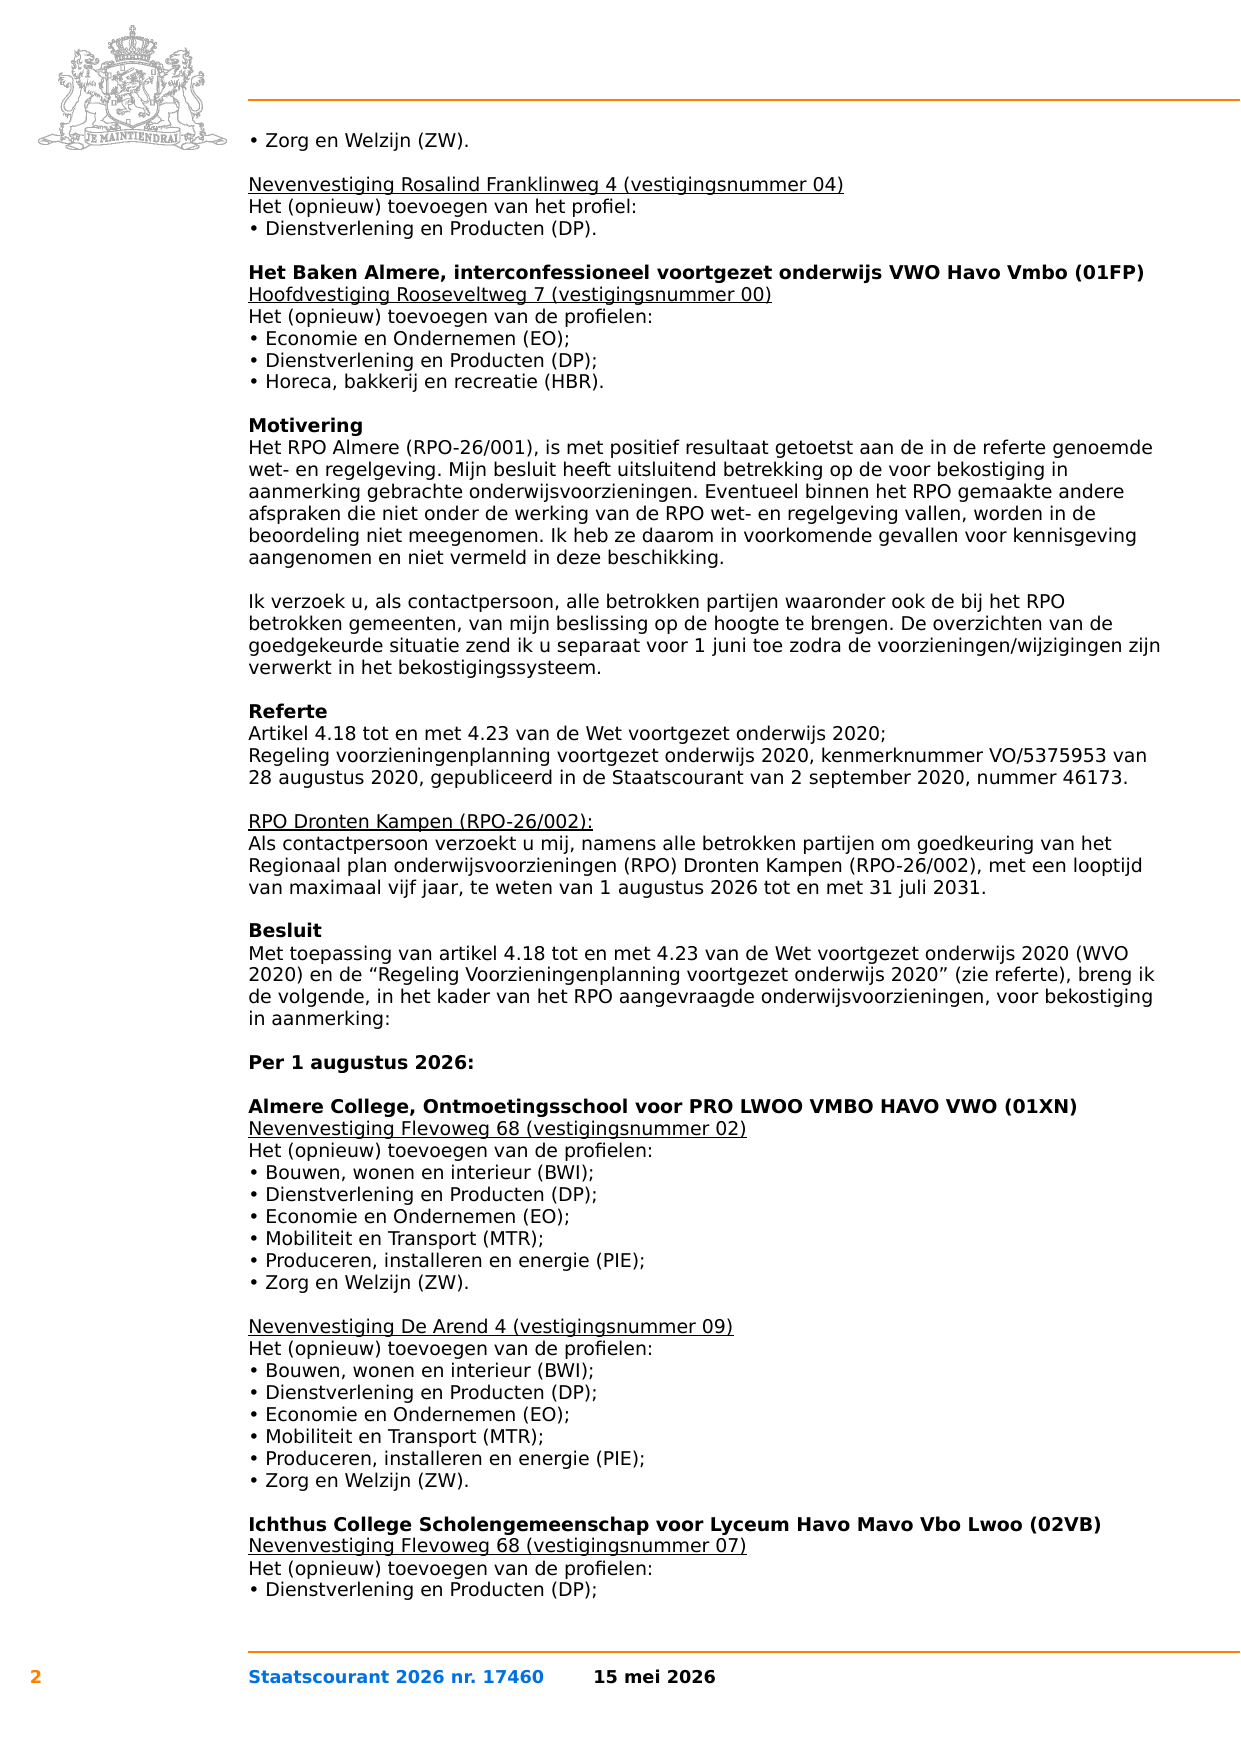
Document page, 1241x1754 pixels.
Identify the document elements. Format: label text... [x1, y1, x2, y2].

text • Mobiliteit en Transport (MTR); [248, 1228, 1163, 1250]
text • Economie en Ondernemen (EO); [248, 327, 1163, 349]
text • Dienstverlening en Producten (DP); [248, 1382, 1163, 1404]
text • Zorg en Welzijn (ZW). [248, 1469, 1163, 1492]
text Nevenvestiging Rosalind Franklinweg 4 (vestigingsnummer 04) [248, 174, 1163, 196]
text • Horeca, bakkerij en recreatie (HBR). [248, 371, 1163, 393]
text RPO Dronten Kampen (RPO-26/002): [248, 811, 1163, 833]
text Per 1 augustus 2026: [248, 1052, 1163, 1074]
picture [38, 25, 227, 150]
text Het (opnieuw) toevoegen van de profielen: [248, 1140, 1163, 1162]
text • Produceren, installeren en energie (PIE); [248, 1250, 1163, 1272]
text • Dienstverlening en Producten (DP); [248, 1184, 1163, 1206]
text Het (opnieuw) toevoegen van het profiel: [248, 196, 1163, 218]
text Het (opnieuw) toevoegen van de profielen: [248, 306, 1163, 327]
text • Dienstverlening en Producten (DP). [248, 218, 1163, 240]
text • Mobiliteit en Transport (MTR); [248, 1426, 1163, 1448]
text • Bouwen, wonen en interieur (BWI); [248, 1360, 1163, 1382]
text Het RPO Almere (RPO-26/001), is met positief resultaat getoetst aan de in de referte genoemde wet- en regelgeving. Mijn besluit heeft uitsluitend betrekking op de voor bekostiging in aanmerking gebrachte onderwijsvoorzieningen. Eventueel binnen het RPO gemaakte andere afspraken die niet onder de werking van de RPO wet- en regelgeving vallen, worden in de beoordeling niet meegenomen. Ik heb ze daarom in voorkomende gevallen voor kennisgeving aangenomen en niet vermeld in deze beschikking. [248, 437, 1163, 569]
text • Dienstverlening en Producten (DP); [248, 349, 1163, 371]
text Nevenvestiging De Arend 4 (vestigingsnummer 09) [248, 1316, 1163, 1338]
text Referte [248, 701, 1163, 723]
text Nevenvestiging Flevoweg 68 (vestigingsnummer 07) [248, 1535, 1163, 1557]
text Regeling voorzieningenplanning voortgezet onderwijs 2020, kenmerknummer VO/5375953 van 28 augustus 2020, gepubliceerd in de Staatscourant van 2 september 2020, nummer 46173. [248, 745, 1163, 789]
text Ichthus College Scholengemeenschap voor Lyceum Havo Mavo Vbo Lwoo (02VB) [248, 1513, 1163, 1535]
text • Bouwen, wonen en interieur (BWI); [248, 1162, 1163, 1184]
text Met toepassing van artikel 4.18 tot en met 4.23 van de Wet voortgezet onderwijs 2020 (WVO 2020) en de “Regeling Voorzieningenplanning voortgezet onderwijs 2020” (zie referte), breng ik de volgende, in het kader van het RPO aangevraagde onderwijsvoorzieningen, voor bekostiging in aanmerking: [248, 942, 1163, 1030]
text Nevenvestiging Flevoweg 68 (vestigingsnummer 02) [248, 1118, 1163, 1140]
text Motivering [248, 415, 1163, 437]
text • Economie en Ondernemen (EO); [248, 1404, 1163, 1426]
text • Dienstverlening en Producten (DP); [248, 1579, 1163, 1601]
text Het (opnieuw) toevoegen van de profielen: [248, 1557, 1163, 1579]
text Hoofdvestiging Rooseveltweg 7 (vestigingsnummer 00) [248, 283, 1163, 306]
text Artikel 4.18 tot en met 4.23 van de Wet voortgezet onderwijs 2020; [248, 723, 1163, 745]
text Almere College, Ontmoetingsschool voor PRO LWOO VMBO HAVO VWO (01XN) [248, 1096, 1163, 1118]
text • Economie en Ondernemen (EO); [248, 1206, 1163, 1228]
text • Zorg en Welzijn (ZW). [248, 130, 1163, 152]
text Ik verzoek u, als contactpersoon, alle betrokken partijen waaronder ook de bij het RPO betrokken gemeenten, van mijn beslissing op de hoogte te brengen. De overzichten van de goedgekeurde situatie zend ik u separaat voor 1 juni toe zodra de voorzieningen/wijzigingen zijn verwerkt in het bekostigingssysteem. [248, 591, 1163, 679]
text Het Baken Almere, interconfessioneel voortgezet onderwijs VWO Havo Vmbo (01FP) [248, 262, 1163, 283]
text • Produceren, installeren en energie (PIE); [248, 1448, 1163, 1469]
text Het (opnieuw) toevoegen van de profielen: [248, 1338, 1163, 1360]
text Besluit [248, 920, 1163, 942]
text Als contactpersoon verzoekt u mij, namens alle betrokken partijen om goedkeuring van het Regionaal plan onderwijsvoorzieningen (RPO) Dronten Kampen (RPO-26/002), met een looptijd van maximaal vijf jaar, te weten van 1 augustus 2026 tot en met 31 juli 2031. [248, 833, 1163, 898]
text • Zorg en Welzijn (ZW). [248, 1272, 1163, 1294]
